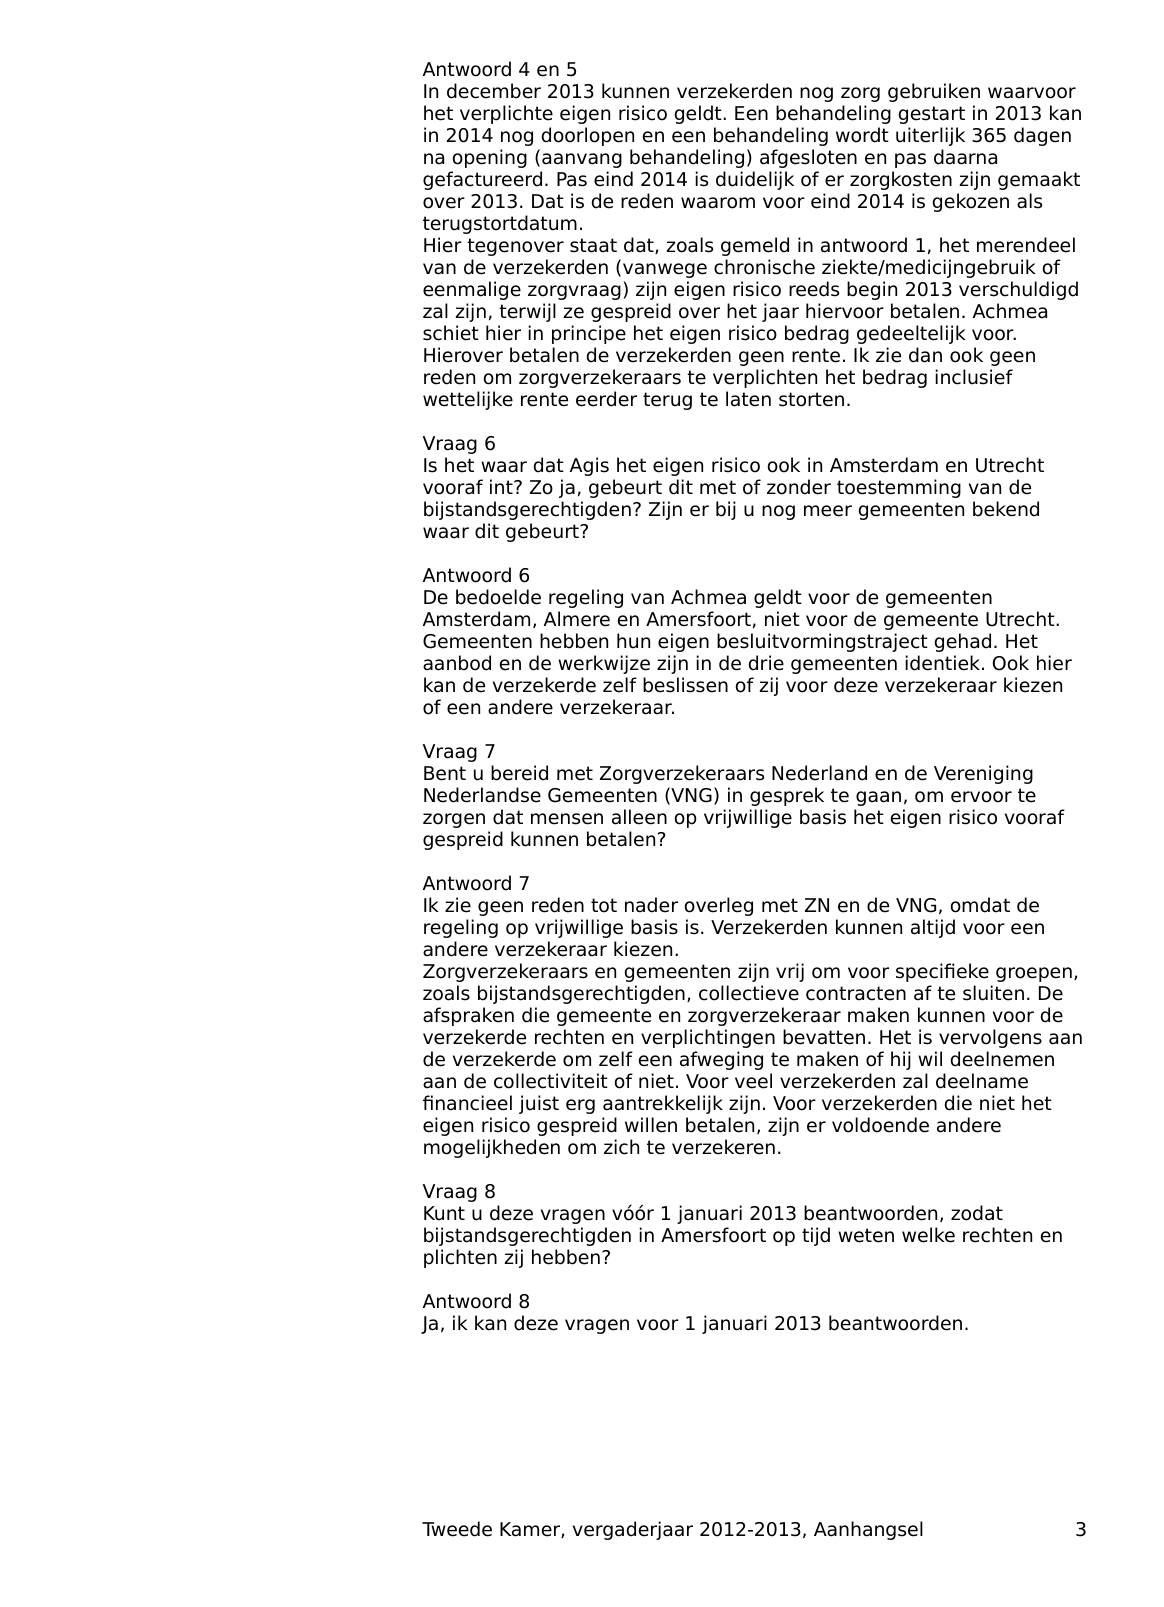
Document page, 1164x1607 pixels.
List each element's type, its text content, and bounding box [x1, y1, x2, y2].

text Kunt u deze vragen vóór 1 januari 2013 beantwoorden, zodat bijstandsgerechtigden in Amersfoort op tijd weten welke rechten en plichten zij hebben? [422, 1203, 1087, 1269]
text Vraag 6 [422, 433, 1087, 455]
text Vraag 7 [422, 741, 1087, 763]
text De bedoelde regeling van Achmea geldt voor de gemeenten Amsterdam, Almere en Amersfoort, niet voor de gemeente Utrecht. [422, 587, 1087, 631]
text Gemeenten hebben hun eigen besluitvormingstraject gehad. Het aanbod en de werkwijze zijn in de drie gemeenten identiek. Ook hier kan de verzekerde zelf beslissen of zij voor deze verzekeraar kiezen of een andere verzekeraar. [422, 631, 1087, 719]
text Antwoord 8 [422, 1291, 1087, 1313]
text Antwoord 6 [422, 565, 1087, 587]
text Ja, ik kan deze vragen voor 1 januari 2013 beantwoorden. [422, 1313, 1087, 1335]
text Is het waar dat Agis het eigen risico ook in Amsterdam en Utrecht vooraf int? Zo ja, gebeurt dit met of zonder toestemming van de bijstandsgerechtigden? Zijn er bij u nog meer gemeenten bekend waar dit gebeurt? [422, 455, 1087, 543]
text Vraag 8 [422, 1181, 1087, 1203]
text Bent u bereid met Zorgverzekeraars Nederland en de Vereniging Nederlandse Gemeenten (VNG) in gesprek te gaan, om ervoor te zorgen dat mensen alleen op vrijwillige basis het eigen risico vooraf gespreid kunnen betalen? [422, 763, 1087, 851]
text In december 2013 kunnen verzekerden nog zorg gebruiken waarvoor het verplichte eigen risico geldt. Een behandeling gestart in 2013 kan in 2014 nog doorlopen en een behandeling wordt uiterlijk 365 dagen na opening (aanvang behandeling) afgesloten en pas daarna gefactureerd. Pas eind 2014 is duidelijk of er zorgkosten zijn gemaakt over 2013. Dat is de reden waarom voor eind 2014 is gekozen als terugstortdatum. [422, 81, 1087, 235]
text Antwoord 4 en 5 [422, 59, 1087, 81]
text Antwoord 7 [422, 873, 1087, 895]
text Zorgverzekeraars en gemeenten zijn vrij om voor specifieke groepen, zoals bijstandsgerechtigden, collectieve contracten af te sluiten. De afspraken die gemeente en zorgverzekeraar maken kunnen voor de verzekerde rechten en verplichtingen bevatten. Het is vervolgens aan de verzekerde om zelf een afweging te maken of hij wil deelnemen aan de collectiviteit of niet. Voor veel verzekerden zal deelname financieel juist erg aantrekkelijk zijn. Voor verzekerden die niet het eigen risico gespreid willen betalen, zijn er voldoende andere mogelijkheden om zich te verzekeren. [422, 961, 1087, 1159]
text Hier tegenover staat dat, zoals gemeld in antwoord 1, het merendeel van de verzekerden (vanwege chronische ziekte/medicijngebruik of eenmalige zorgvraag) zijn eigen risico reeds begin 2013 verschuldigd zal zijn, terwijl ze gespreid over het jaar hiervoor betalen. Achmea schiet hier in principe het eigen risico bedrag gedeeltelijk voor. Hierover betalen de verzekerden geen rente. Ik zie dan ook geen reden om zorgverzekeraars te verplichten het bedrag inclusief wettelijke rente eerder terug te laten storten. [422, 235, 1087, 411]
text Ik zie geen reden tot nader overleg met ZN en de VNG, omdat de regeling op vrijwillige basis is. Verzekerden kunnen altijd voor een andere verzekeraar kiezen. [422, 895, 1087, 961]
